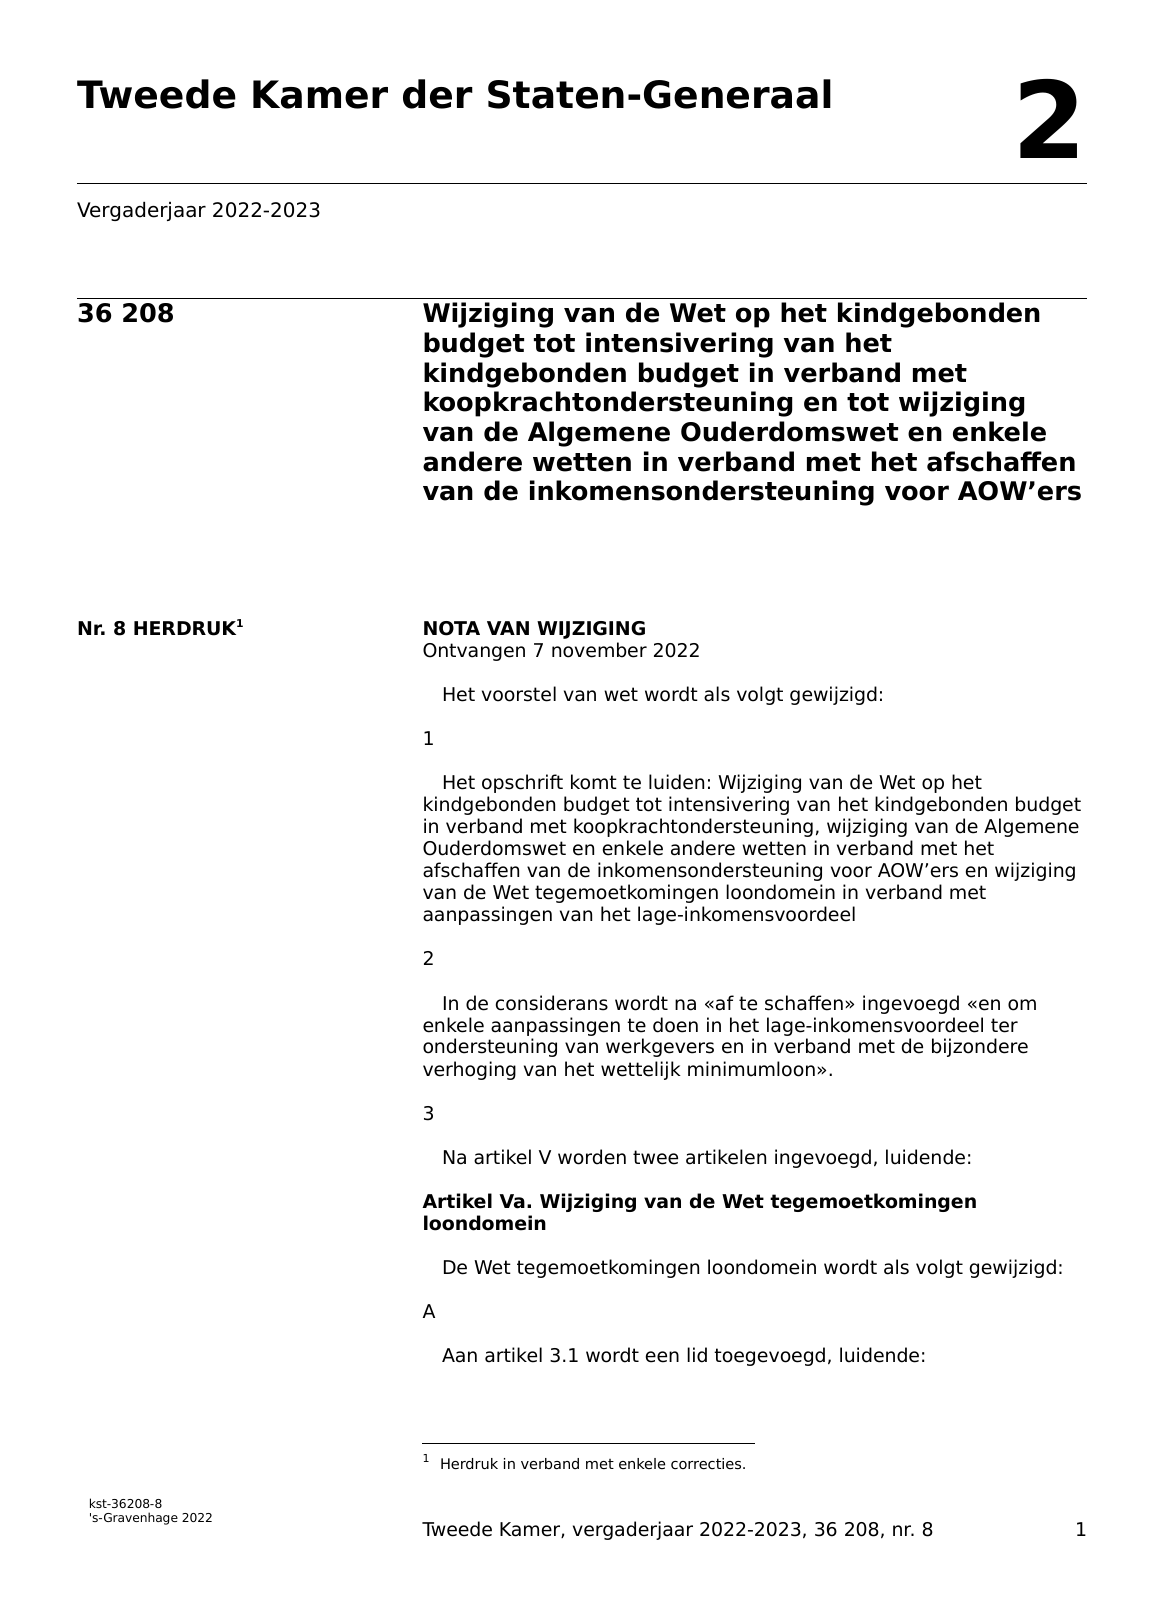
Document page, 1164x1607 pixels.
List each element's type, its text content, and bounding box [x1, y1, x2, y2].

subtitle 2 [422, 948, 1087, 970]
text Na artikel V worden twee artikelen ingevoegd, luidende: [422, 1147, 1087, 1169]
text In de considerans wordt na «af te schaffen» ingevoegd «en om enkele aanpassingen te doen in het lage-inkomensvoordeel ter ondersteuning van werkgevers en in verband met de bijzondere verhoging van het wettelijk minimumloon». [422, 992, 1087, 1080]
subtitle 1 [422, 728, 1087, 750]
text Aan artikel 3.1 wordt een lid toegevoegd, luidende: [422, 1345, 1087, 1367]
subtitle Nr. 8 HERDRUK NOTA VAN WIJZIGING [77, 618, 1087, 640]
text Herdruk in verband met enkele correcties. [422, 1452, 1087, 1474]
text Het voorstel van wet wordt als volgt gewijzigd: [422, 684, 1087, 706]
table_cell Vergaderjaar 2022-2023 [77, 184, 1087, 298]
table_header 2 [886, 59, 1087, 183]
text Ontvangen 7 november 2022 [422, 640, 1087, 662]
text De Wet tegemoetkomingen loondomein wordt als volgt gewijzigd: [422, 1257, 1087, 1279]
table_header Tweede Kamer der Staten-Generaal [77, 59, 886, 183]
subtitle A [422, 1301, 1087, 1323]
text Het opschrift komt te luiden: Wijziging van de Wet op het kindgebonden budget tot intensivering van het kindgebonden budget in verband met koopkrachtondersteuning, wijziging van de Algemene Ouderdomswet en enkele andere wetten in verband met het afschaffen van de inkomensondersteuning voor AOW’ers en wijziging van de Wet tegemoetkomingen loondomein in verband met aanpassingen van het lage-inkomensvoordeel [422, 772, 1087, 926]
subtitle Artikel Va. Wijziging van de Wet tegemoetkomingen loondomein [422, 1191, 1087, 1235]
text kst-36208-8 [88, 1497, 323, 1511]
subtitle 3 [422, 1103, 1087, 1124]
text 's-Gravenhage 2022 [88, 1511, 323, 1525]
subtitle 36 208 Wijziging van de Wet op het kindgebonden budget tot intensivering van het kindgebonden budget in verband met koopkrachtondersteuning en tot wijziging van de Algemene Ouderdomswet en enkele andere wetten in verband met het afschaffen van de inkomensondersteuning voor AOW’ers [77, 299, 1087, 507]
